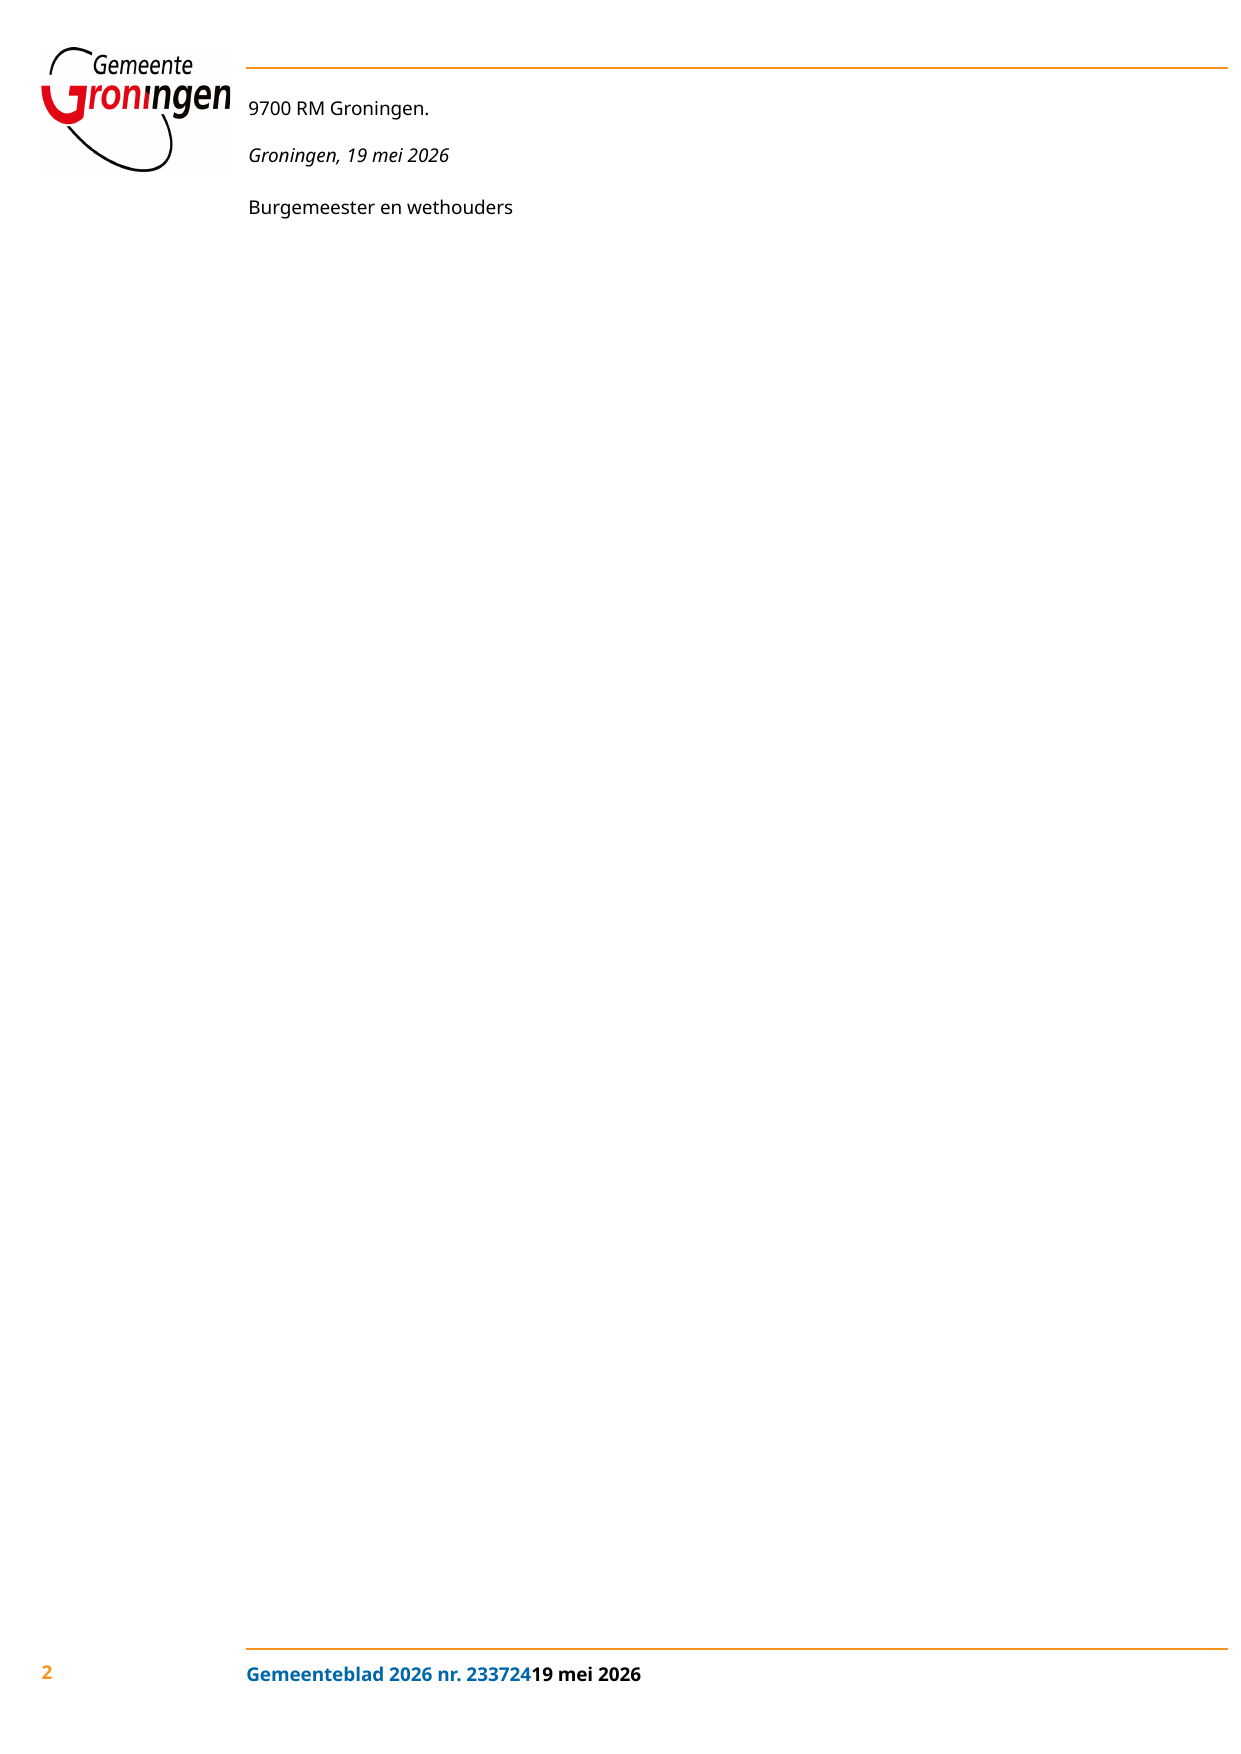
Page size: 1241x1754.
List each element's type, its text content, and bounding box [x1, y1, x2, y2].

text Groningen, 19 mei 2026 [248, 143, 1152, 168]
text Burgemeester en wethouders [248, 194, 1152, 220]
picture [41, 47, 231, 172]
text 9700 RM Groningen. [248, 95, 1152, 121]
